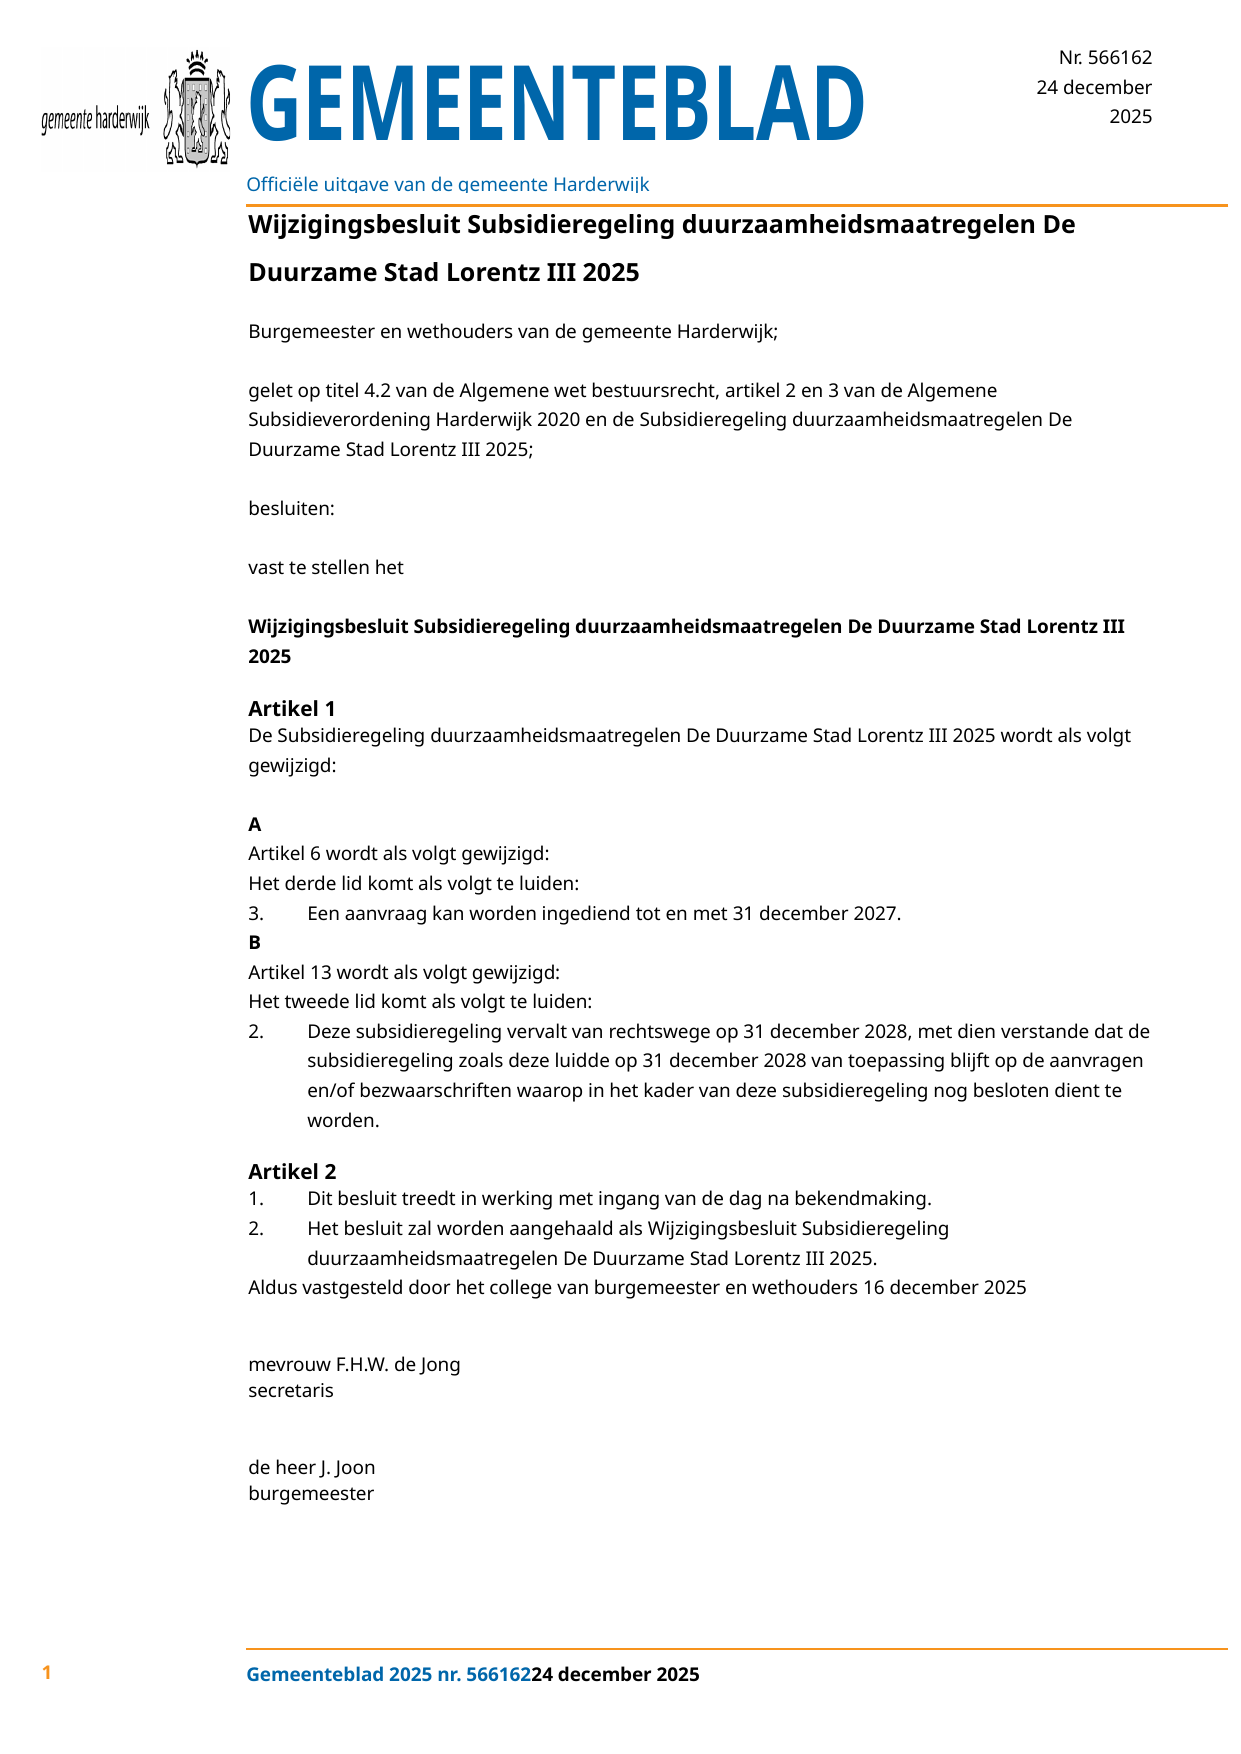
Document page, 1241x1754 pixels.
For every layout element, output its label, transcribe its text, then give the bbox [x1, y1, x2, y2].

text gelet op titel 4.2 van de Algemene wet bestuursrecht, artikel 2 en 3 van de Algemene Subsidieverordening Harderwijk 2020 en de Subsidieregeling duurzaamheidsmaatregelen De Duurzame Stad Lorentz III 2025; [248, 377, 1152, 462]
text Het tweede lid komt als volgt te luiden: [248, 988, 1152, 1014]
text Artikel 6 wordt als volgt gewijzigd: [248, 841, 1152, 866]
text B [248, 929, 1152, 955]
text secretaris [248, 1377, 1152, 1403]
text Wijzigingsbesluit Subsidieregeling duurzaamheidsmaatregelen De Duurzame Stad Lorentz III 2025 [248, 614, 1152, 669]
text burgemeester [248, 1480, 1152, 1506]
text besluiten: [248, 495, 1152, 521]
text Burgemeester en wethouders van de gemeente Harderwijk; [248, 318, 1152, 344]
picture [41, 47, 231, 172]
text Artikel 13 wordt als volgt gewijzigd: [248, 959, 1152, 984]
text Het derde lid komt als volgt te luiden: [248, 870, 1152, 896]
text de heer J. Joon [248, 1454, 1152, 1480]
list Deze subsidieregeling vervalt van rechtswege op 31 december 2028, met dien verstande dat de subsidieregeling zoals deze luidde op 31 december 2028 van toepassing blijft op de aanvragen en/of bezwaarschriften waarop in het kader van deze subsidieregeling nog besloten dient te worden. [248, 1018, 1152, 1132]
text Artikel 2 [248, 1157, 1152, 1186]
text vast te stellen het [248, 554, 1152, 580]
text A [248, 811, 1152, 837]
text Wijzigingsbesluit Subsidieregeling duurzaamheidsmaatregelen De Duurzame Stad Lorentz III 2025 [248, 207, 1152, 288]
text Aldus vastgesteld door het college van burgemeester en wethouders 16 december 2025 [248, 1274, 1152, 1300]
text Artikel 1 [248, 694, 1152, 722]
list Het besluit zal worden aangehaald als Wijzigingsbesluit Subsidieregeling duurzaamheidsmaatregelen De Duurzame Stad Lorentz III 2025. [248, 1215, 1152, 1271]
text De Subsidieregeling duurzaamheidsmaatregelen De Duurzame Stad Lorentz III 2025 wordt als volgt gewijzigd: [248, 722, 1152, 777]
list Een aanvraag kan worden ingediend tot en met 31 december 2027. [248, 900, 1152, 925]
list Dit besluit treedt in werking met ingang van de dag na bekendmaking. [248, 1186, 1152, 1211]
text mevrouw F.H.W. de Jong [248, 1352, 1152, 1377]
